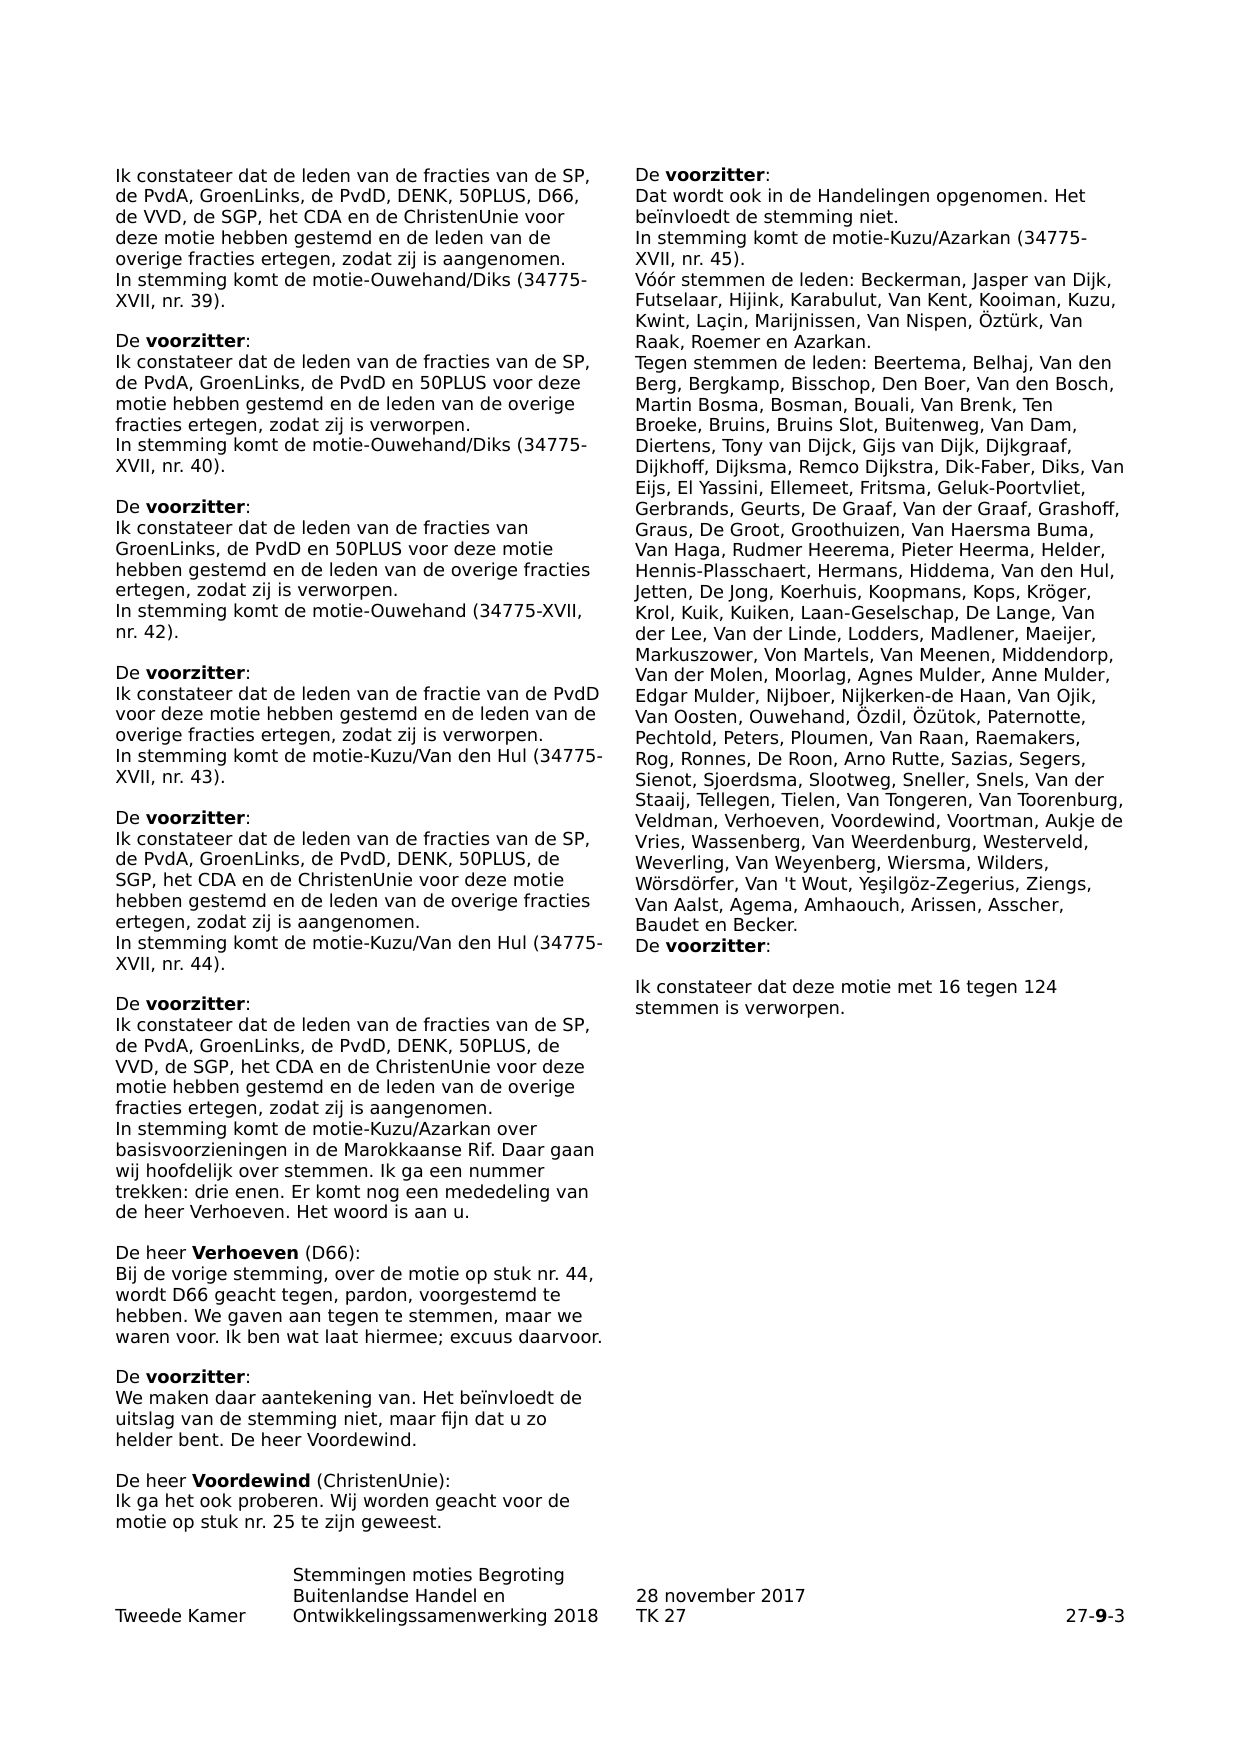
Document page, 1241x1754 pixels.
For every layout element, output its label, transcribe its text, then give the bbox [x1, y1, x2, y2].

text Ik constateer dat deze motie met 16 tegen 124 stemmen is verworpen. [635, 977, 1125, 1018]
text Bij de vorige stemming, over de motie op stuk nr. 44, wordt D66 geacht tegen, pardon, voorgestemd te hebben. We gaven aan tegen te stemmen, maar we waren voor. Ik ben wat laat hiermee; excuus daarvoor. [115, 1264, 605, 1347]
text Ik constateer dat de leden van de fracties van de SP, de PvdA, GroenLinks, de PvdD, DENK, 50PLUS, D66, de VVD, de SGP, het CDA en de ChristenUnie voor deze motie hebben gestemd en de leden van de overige fracties ertegen, zodat zij is aangenomen. [115, 165, 605, 269]
text Ik ga het ook proberen. Wij worden geacht voor de motie op stuk nr. 25 te zijn geweest. [115, 1491, 605, 1533]
text In stemming komt de motie-Ouwehand (34775-XVII, nr. 42). [115, 601, 605, 643]
text De voorzitter: [115, 663, 605, 683]
text De voorzitter: [635, 936, 1125, 957]
text We maken daar aantekening van. Het beïnvloedt de uitslag van de stemming niet, maar fijn dat u zo helder bent. De heer Voordewind. [115, 1388, 605, 1450]
text De voorzitter: [115, 1367, 605, 1388]
text In stemming komt de motie-Ouwehand/Diks (34775-XVII, nr. 39). [115, 269, 605, 311]
text Ik constateer dat de leden van de fracties van de SP, de PvdA, GroenLinks, de PvdD, DENK, 50PLUS, de VVD, de SGP, het CDA en de ChristenUnie voor deze motie hebben gestemd en de leden van de overige fracties ertegen, zodat zij is aangenomen. [115, 1015, 605, 1119]
text Ik constateer dat de leden van de fracties van de SP, de PvdA, GroenLinks, de PvdD, DENK, 50PLUS, de SGP, het CDA en de ChristenUnie voor deze motie hebben gestemd en de leden van de overige fracties ertegen, zodat zij is aangenomen. [115, 828, 605, 932]
text De voorzitter: [115, 497, 605, 518]
text Ik constateer dat de leden van de fractie van de PvdD voor deze motie hebben gestemd en de leden van de overige fracties ertegen, zodat zij is verworpen. [115, 683, 605, 746]
text De voorzitter: [115, 807, 605, 828]
text In stemming komt de motie-Ouwehand/Diks (34775-XVII, nr. 40). [115, 435, 605, 477]
text De voorzitter: [115, 994, 605, 1015]
text In stemming komt de motie-Kuzu/Van den Hul (34775-XVII, nr. 43). [115, 746, 605, 787]
text Vóór stemmen de leden: Beckerman, Jasper van Dijk, Futselaar, Hijink, Karabulut, Van Kent, Kooiman, Kuzu, Kwint, Laçin, Marijnissen, Van Nispen, Öztürk, Van Raak, Roemer en Azarkan. [635, 269, 1125, 353]
text In stemming komt de motie-Kuzu/Azarkan over basisvoorzieningen in de Marokkaanse Rif. Daar gaan wij hoofdelijk over stemmen. Ik ga een nummer trekken: drie enen. Er komt nog een mededeling van de heer Verhoeven. Het woord is aan u. [115, 1119, 605, 1223]
text Tegen stemmen de leden: Beertema, Belhaj, Van den Berg, Bergkamp, Bisschop, Den Boer, Van den Bosch, Martin Bosma, Bosman, Bouali, Van Brenk, Ten Broeke, Bruins, Bruins Slot, Buitenweg, Van Dam, Diertens, Tony van Dijck, Gijs van Dijk, Dijkgraaf, Dijkhoff, Dijksma, Remco Dijkstra, Dik-Faber, Diks, Van Eijs, El Yassini, Ellemeet, Fritsma, Geluk-Poortvliet, Gerbrands, Geurts, De Graaf, Van der Graaf, Grashoff, Graus, De Groot, Groothuizen, Van Haersma Buma, Van Haga, Rudmer Heerema, Pieter Heerma, Helder, Hennis-Plasschaert, Hermans, Hiddema, Van den Hul, Jetten, De Jong, Koerhuis, Koopmans, Kops, Kröger, Krol, Kuik, Kuiken, Laan-Geselschap, De Lange, Van der Lee, Van der Linde, Lodders, Madlener, Maeijer, Markuszower, Von Martels, Van Meenen, Middendorp, Van der Molen, Moorlag, Agnes Mulder, Anne Mulder, Edgar Mulder, Nijboer, Nijkerken-de Haan, Van Ojik, Van Oosten, Ouwehand, Özdil, Özütok, Paternotte, Pechtold, Peters, Ploumen, Van Raan, Raemakers, Rog, Ronnes, De Roon, Arno Rutte, Sazias, Segers, Sienot, Sjoerdsma, Slootweg, Sneller, Snels, Van der Staaij, Tellegen, Tielen, Van Tongeren, Van Toorenburg, Veldman, Verhoeven, Voordewind, Voortman, Aukje de Vries, Wassenberg, Van Weerdenburg, Westerveld, Weverling, Van Weyenberg, Wiersma, Wilders, Wörsdörfer, Van 't Wout, Yeşilgöz-Zegerius, Ziengs, Van Aalst, Agema, Amhaouch, Arissen, Asscher, Baudet en Becker. [635, 353, 1125, 936]
text De voorzitter: [635, 165, 1125, 186]
text In stemming komt de motie-Kuzu/Van den Hul (34775-XVII, nr. 44). [115, 932, 605, 974]
text De voorzitter: [115, 331, 605, 352]
text Ik constateer dat de leden van de fracties van de SP, de PvdA, GroenLinks, de PvdD en 50PLUS voor deze motie hebben gestemd en de leden van de overige fracties ertegen, zodat zij is verworpen. [115, 352, 605, 435]
text In stemming komt de motie-Kuzu/Azarkan (34775-XVII, nr. 45). [635, 228, 1125, 269]
text Ik constateer dat de leden van de fracties van GroenLinks, de PvdD en 50PLUS voor deze motie hebben gestemd en de leden van de overige fracties ertegen, zodat zij is verworpen. [115, 518, 605, 601]
text De heer Voordewind (ChristenUnie): [115, 1470, 605, 1491]
text De heer Verhoeven (D66): [115, 1243, 605, 1264]
text Dat wordt ook in de Handelingen opgenomen. Het beïnvloedt de stemming niet. [635, 186, 1125, 228]
